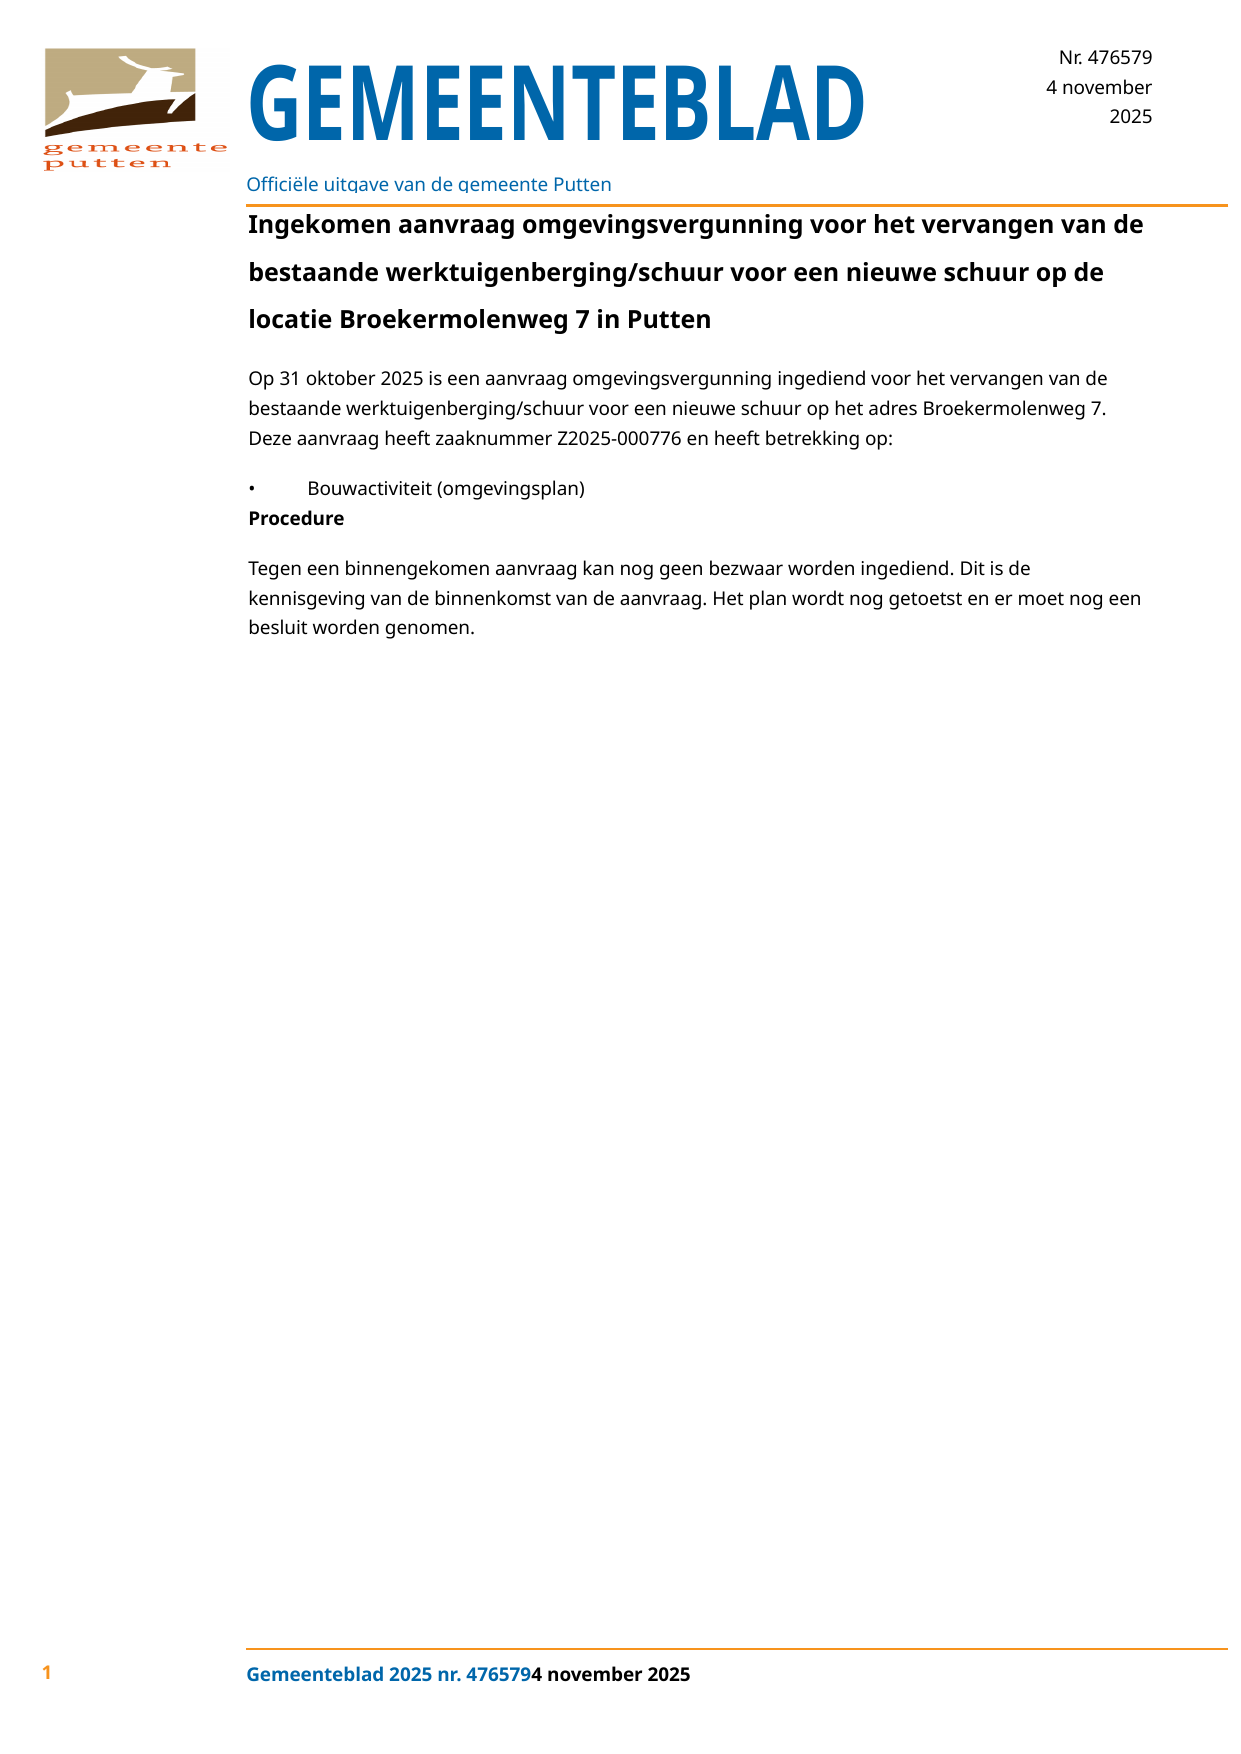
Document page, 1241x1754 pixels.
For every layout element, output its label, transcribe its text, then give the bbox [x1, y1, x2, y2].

picture [41, 47, 231, 172]
text Op 31 oktober 2025 is een aanvraag omgevingsvergunning ingediend voor het vervangen van de bestaande werktuigenberging/schuur voor een nieuwe schuur op het adres Broekermolenweg 7. Deze aanvraag heeft zaaknummer Z2025-000776 en heeft betrekking op: [248, 366, 1152, 450]
text Procedure [248, 505, 1152, 530]
text Tegen een binnengekomen aanvraag kan nog geen bezwaar worden ingediend. Dit is de kennisgeving van de binnenkomst van de aanvraag. Het plan wordt nog getoetst en er moet nog een besluit worden genomen. [248, 555, 1152, 640]
text Ingekomen aanvraag omgevingsvergunning voor het vervangen van de bestaande werktuigenberging/schuur voor een nieuwe schuur op de locatie Broekermolenweg 7 in Putten [248, 207, 1152, 336]
list Bouwactiviteit (omgevingsplan) [248, 475, 1152, 501]
